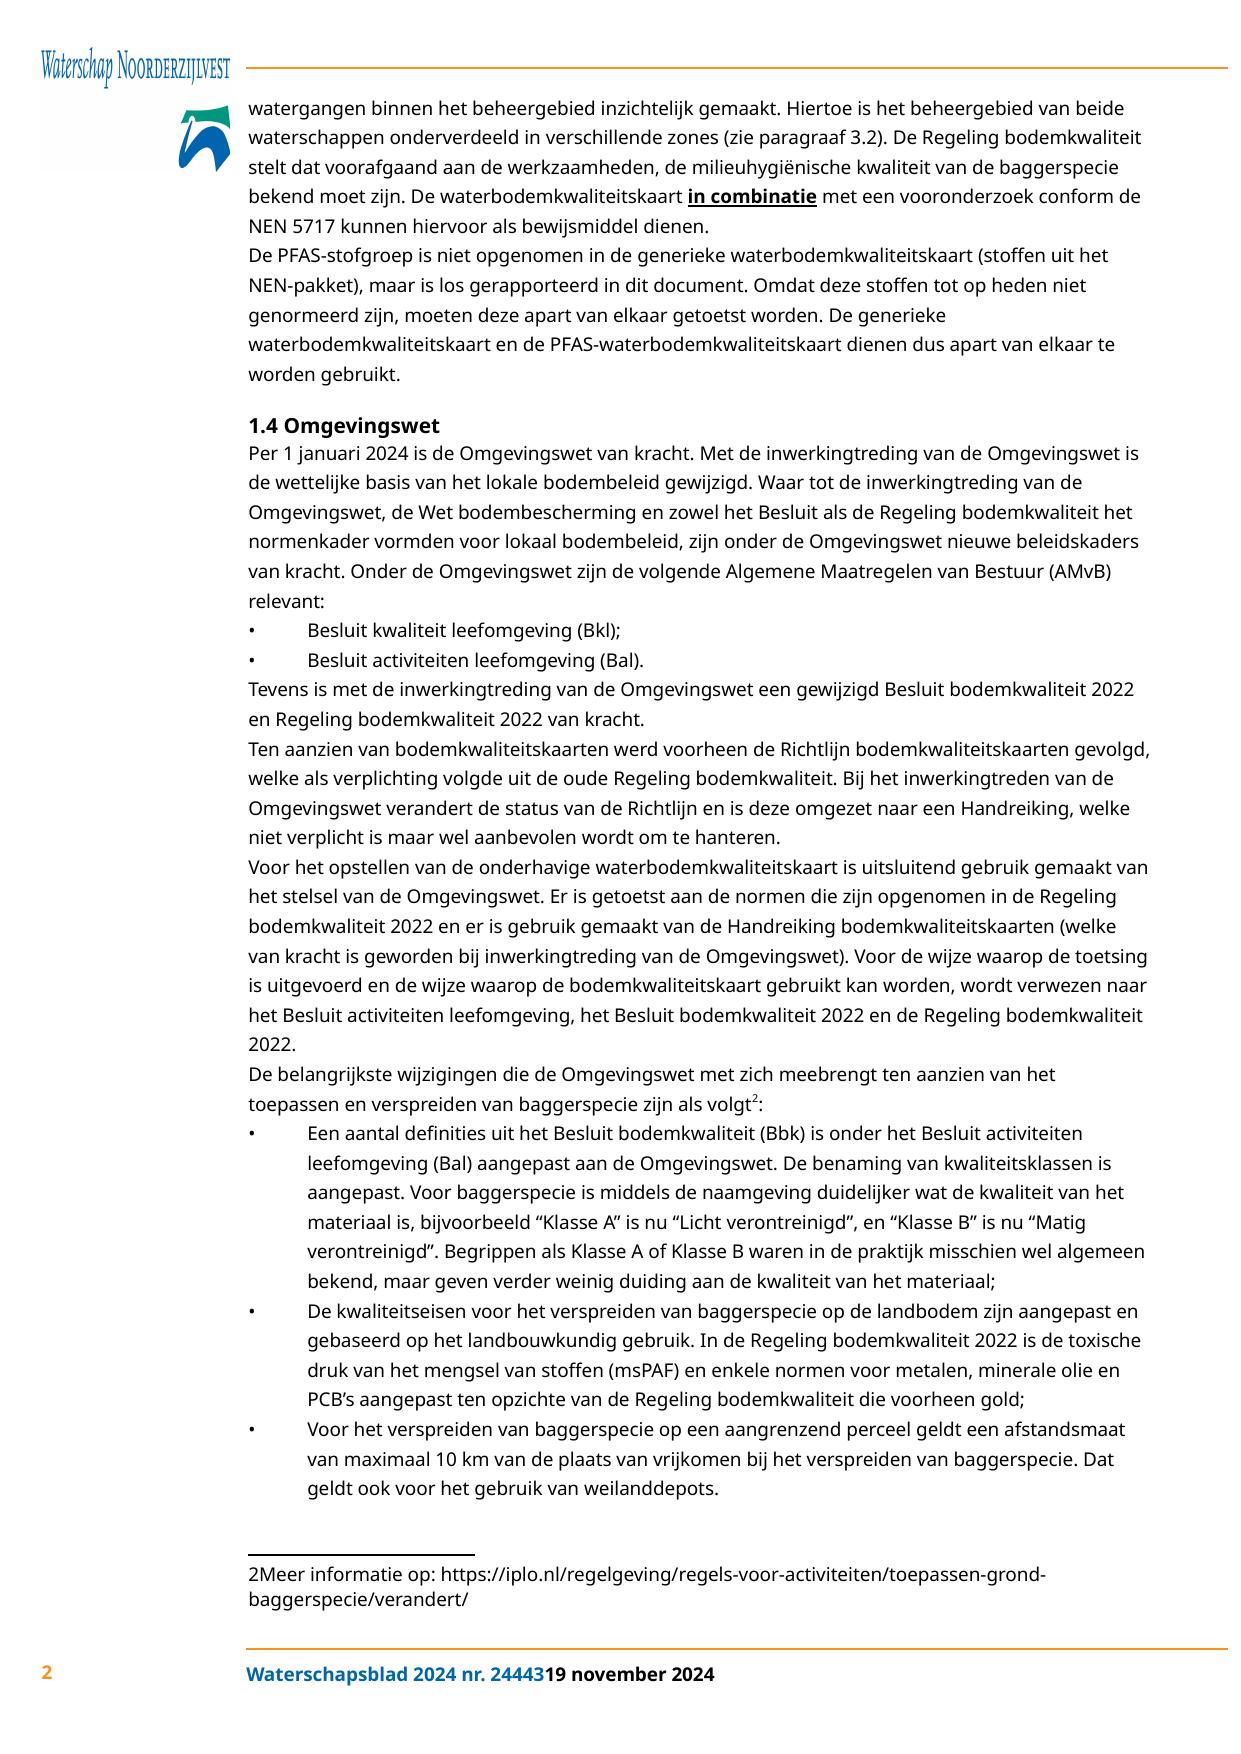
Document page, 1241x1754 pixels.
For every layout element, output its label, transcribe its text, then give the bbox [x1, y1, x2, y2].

text 1.4 Omgevingswet [248, 411, 1152, 440]
list De kwaliteitseisen voor het verspreiden van baggerspecie op de landbodem zijn aangepast en gebaseerd op het landbouwkundig gebruik. In de Regeling bodemkwaliteit 2022 is de toxische druk van het mengsel van stoffen (msPAF) en enkele normen voor metalen, minerale olie en PCB’s aangepast ten opzichte van de Regeling bodemkwaliteit die voorheen gold; [248, 1298, 1152, 1412]
text Voor het opstellen van de onderhavige waterbodemkwaliteitskaart is uitsluitend gebruik gemaakt van het stelsel van de Omgevingswet. Er is getoetst aan de normen die zijn opgenomen in de Regeling bodemkwaliteit 2022 en er is gebruik gemaakt van de Handreiking bodemkwaliteitskaarten (welke van kracht is geworden bij inwerkingtreding van de Omgevingswet). Voor de wijze waarop de toetsing is uitgevoerd en de wijze waarop de bodemkwaliteitskaart gebruikt kan worden, wordt verwezen naar het Besluit activiteiten leefomgeving, het Besluit bodemkwaliteit 2022 en de Regeling bodemkwaliteit 2022. [248, 854, 1152, 1057]
text watergangen binnen het beheergebied inzichtelijk gemaakt. Hiertoe is het beheergebied van beide waterschappen onderverdeeld in verschillende zones (zie paragraaf 3.2). De Regeling bodemkwaliteit stelt dat voorafgaand aan de werkzaamheden, de milieuhygiënische kwaliteit van de baggerspecie bekend moet zijn. De waterbodemkwaliteitskaart in combinatie met een vooronderzoek conform de NEN 5717 kunnen hiervoor als bewijsmiddel dienen. [248, 95, 1152, 239]
text De PFAS-stofgroep is niet opgenomen in de generieke waterbodemkwaliteitskaart (stoffen uit het NEN-pakket), maar is los gerapporteerd in dit document. Omdat deze stoffen tot op heden niet genormeerd zijn, moeten deze apart van elkaar getoetst worden. De generieke waterbodemkwaliteitskaart en de PFAS-waterbodemkwaliteitskaart dienen dus apart van elkaar te worden gebruikt. [248, 243, 1152, 387]
text Ten aanzien van bodemkwaliteitskaarten werd voorheen de Richtlijn bodemkwaliteitskaarten gevolgd, welke als verplichting volgde uit de oude Regeling bodemkwaliteit. Bij het inwerkingtreden van de Omgevingswet verandert de status van de Richtlijn en is deze omgezet naar een Handreiking, welke niet verplicht is maar wel aanbevolen wordt om te hanteren. [248, 736, 1152, 850]
text De belangrijkste wijzigingen die de Omgevingswet met zich meebrengt ten aanzien van het toepassen en verspreiden van baggerspecie zijn als volgt: [248, 1061, 1152, 1116]
text Tevens is met de inwerkingtreding van de Omgevingswet een gewijzigd Besluit bodemkwaliteit 2022 en Regeling bodemkwaliteit 2022 van kracht. [248, 677, 1152, 732]
list Besluit kwaliteit leefomgeving (Bkl); [248, 617, 1152, 643]
text Meer informatie op: https://iplo.nl/regelgeving/regels-voor-activiteiten/toepassen-grond-baggerspecie/verandert/ [248, 1561, 1152, 1612]
list Een aantal definities uit het Besluit bodemkwaliteit (Bbk) is onder het Besluit activiteiten leefomgeving (Bal) aangepast aan de Omgevingswet. De benaming van kwaliteitsklassen is aangepast. Voor baggerspecie is middels de naamgeving duidelijker wat de kwaliteit van het materiaal is, bijvoorbeeld “Klasse A” is nu “Licht verontreinigd”, en “Klasse B” is nu “Matig verontreinigd”. Begrippen als Klasse A of Klasse B waren in de praktijk misschien wel algemeen bekend, maar geven verder weinig duiding aan de kwaliteit van het materiaal; [248, 1120, 1152, 1294]
list Voor het verspreiden van baggerspecie op een aangrenzend perceel geldt een afstandsmaat van maximaal 10 km van de plaats van vrijkomen bij het verspreiden van baggerspecie. Dat geldt ook voor het gebruik van weilanddepots. [248, 1416, 1152, 1501]
list Besluit activiteiten leefomgeving (Bal). [248, 647, 1152, 673]
text Per 1 januari 2024 is de Omgevingswet van kracht. Met de inwerkingtreding van de Omgevingswet is de wettelijke basis van het lokale bodembeleid gewijzigd. Waar tot de inwerkingtreding van de Omgevingswet, de Wet bodembescherming en zowel het Besluit als de Regeling bodemkwaliteit het normenkader vormden voor lokaal bodembeleid, zijn onder de Omgevingswet nieuwe beleidskaders van kracht. Onder de Omgevingswet zijn de volgende Algemene Maatregelen van Bestuur (AMvB) relevant: [248, 440, 1152, 613]
picture [41, 47, 231, 172]
